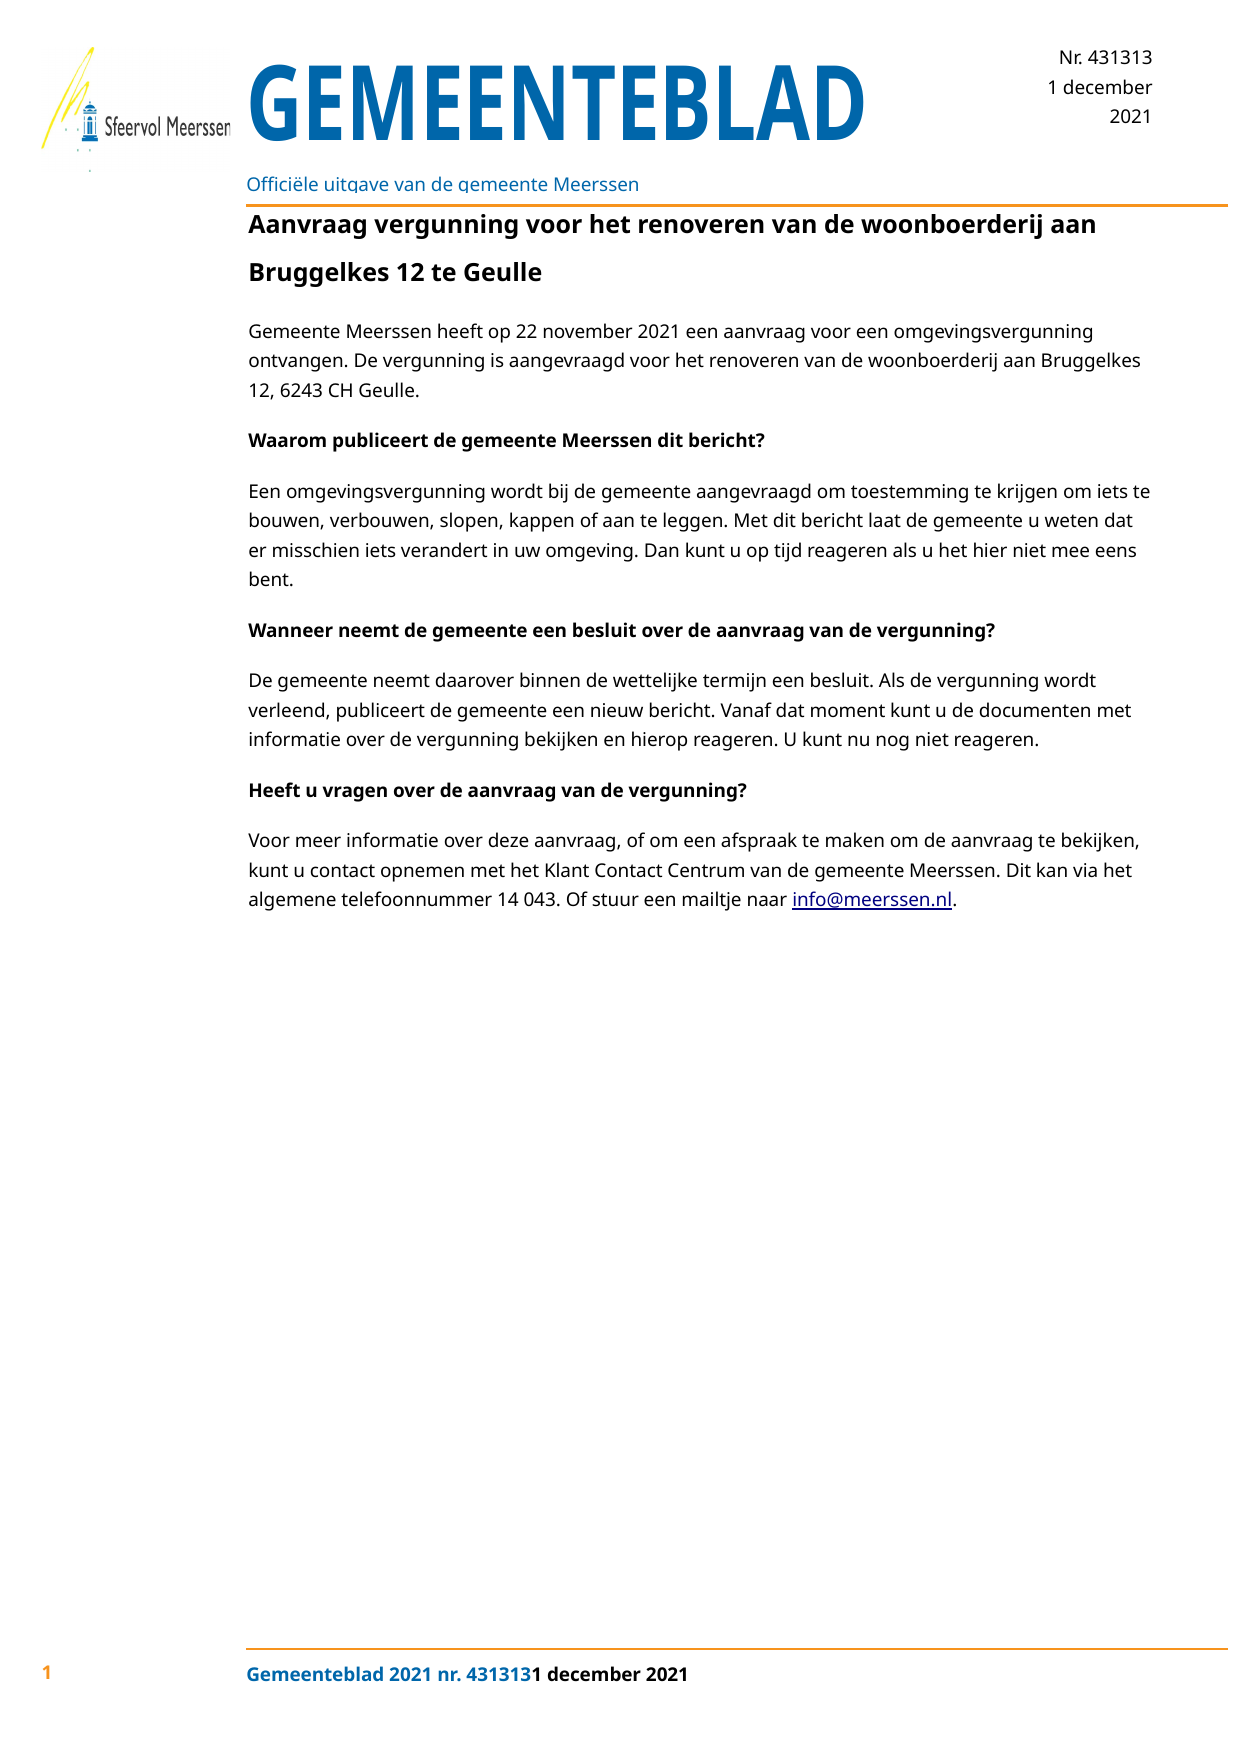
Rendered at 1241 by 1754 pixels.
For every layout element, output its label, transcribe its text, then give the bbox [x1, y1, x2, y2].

text De gemeente neemt daarover binnen de wettelijke termijn een besluit. Als de vergunning wordt verleend, publiceert de gemeente een nieuw bericht. Vanaf dat moment kunt u de documenten met informatie over de vergunning bekijken en hierop reageren. U kunt nu nog niet reageren. [248, 667, 1152, 752]
picture [41, 47, 231, 172]
text Een omgevingsvergunning wordt bij de gemeente aangevraagd om toestemming te krijgen om iets te bouwen, verbouwen, slopen, kappen of aan te leggen. Met dit bericht laat de gemeente u weten dat er misschien iets verandert in uw omgeving. Dan kunt u op tijd reageren als u het hier niet mee eens bent. [248, 478, 1152, 592]
text Gemeente Meerssen heeft op 22 november 2021 een aanvraag voor een omgevingsvergunning ontvangen. De vergunning is aangevraagd voor het renoveren van de woonboerderij aan Bruggelkes 12, 6243 CH Geulle. [248, 318, 1152, 403]
text Heeft u vragen over de aanvraag van de vergunning? [248, 777, 1152, 803]
text Voor meer informatie over deze aanvraag, of om een afspraak te maken om de aanvraag te bekijken, kunt u contact opnemen met het Klant Contact Centrum van de gemeente Meerssen. Dit kan via het algemene telefoonnummer 14 043. Of stuur een mailtje naar info@meerssen.nl. [248, 827, 1152, 912]
text Waarom publiceert de gemeente Meerssen dit bericht? [248, 427, 1152, 453]
text Aanvraag vergunning voor het renoveren van de woonboerderij aan Bruggelkes 12 te Geulle [248, 207, 1152, 288]
text Wanneer neemt de gemeente een besluit over de aanvraag van de vergunning? [248, 617, 1152, 643]
